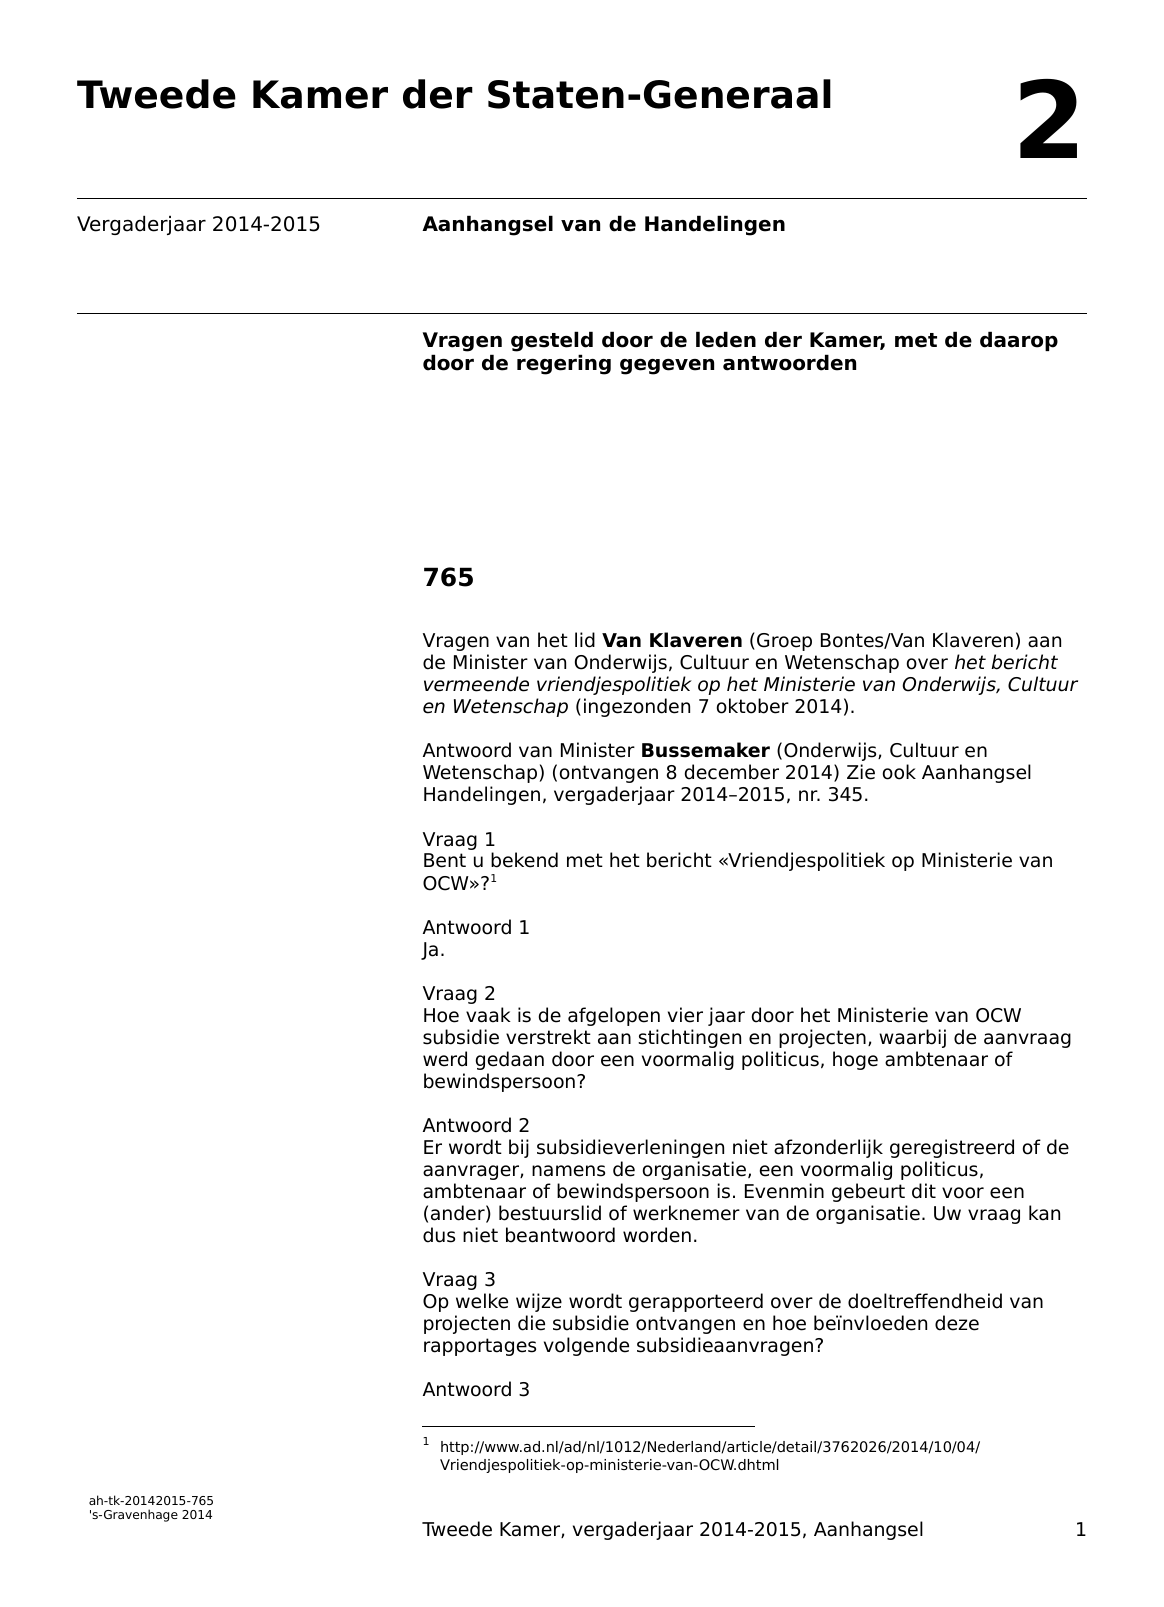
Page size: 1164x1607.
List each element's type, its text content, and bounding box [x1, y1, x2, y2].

text ah-tk-20142015-765 [88, 1494, 323, 1508]
text Vraag 3 [422, 1269, 1087, 1291]
text Er wordt bij subsidieverleningen niet afzonderlijk geregistreerd of de aanvrager, namens de organisatie, een voormalig politicus, ambtenaar of bewindspersoon is. Evenmin gebeurt dit voor een (ander) bestuurslid of werknemer van de organisatie. Uw vraag kan dus niet beantwoord worden. [422, 1137, 1087, 1247]
text Op welke wijze wordt gerapporteerd over de doeltreffendheid van projecten die subsidie ontvangen en hoe beïnvloeden deze rapportages volgende subsidieaanvragen? [422, 1291, 1087, 1357]
text Bent u bekend met het bericht «Vriendjespolitiek op Ministerie van OCW»? [422, 850, 1087, 894]
table_cell [77, 314, 422, 375]
text Vraag 2 [422, 983, 1087, 1005]
text Ja. [422, 938, 1087, 961]
table_cell Vergaderjaar 2014-2015 [77, 199, 422, 313]
text Antwoord 2 [422, 1115, 1087, 1137]
text 's-Gravenhage 2014 [88, 1508, 323, 1522]
text 765 [422, 563, 1087, 592]
table_cell Aanhangsel van de Handelingen [422, 199, 1087, 313]
text Antwoord van Minister Bussemaker (Onderwijs, Cultuur en Wetenschap) (ontvangen 8 december 2014) Zie ook Aanhangsel Handelingen, vergaderjaar 2014–2015, nr. 345. [422, 740, 1087, 806]
text Vraag 1 [422, 828, 1087, 850]
text Hoe vaak is de afgelopen vier jaar door het Ministerie van OCW subsidie verstrekt aan stichtingen en projecten, waarbij de aanvraag werd gedaan door een voormalig politicus, hoge ambtenaar of bewindspersoon? [422, 1005, 1087, 1093]
text Vragen van het lid Van Klaveren (Groep Bontes/Van Klaveren) aan de Minister van Onderwijs, Cultuur en Wetenschap over het bericht vermeende vriendjespolitiek op het Ministerie van Onderwijs, Cultuur en Wetenschap (ingezonden 7 oktober 2014). [422, 630, 1087, 718]
table_header Tweede Kamer der Staten-Generaal [77, 59, 886, 198]
table_cell Vragen gesteld door de leden der Kamer, met de daarop door de regering gegeven antwoorden [422, 314, 1087, 375]
text Antwoord 3 [422, 1379, 1087, 1401]
table_header 2 [886, 59, 1087, 198]
text Antwoord 1 [422, 917, 1087, 938]
text http://www.ad.nl/ad/nl/1012/Nederland/article/detail/3762026/2014/10/04/Vriendjespolitiek-op-ministerie-van-OCW.dhtml [422, 1435, 1087, 1474]
